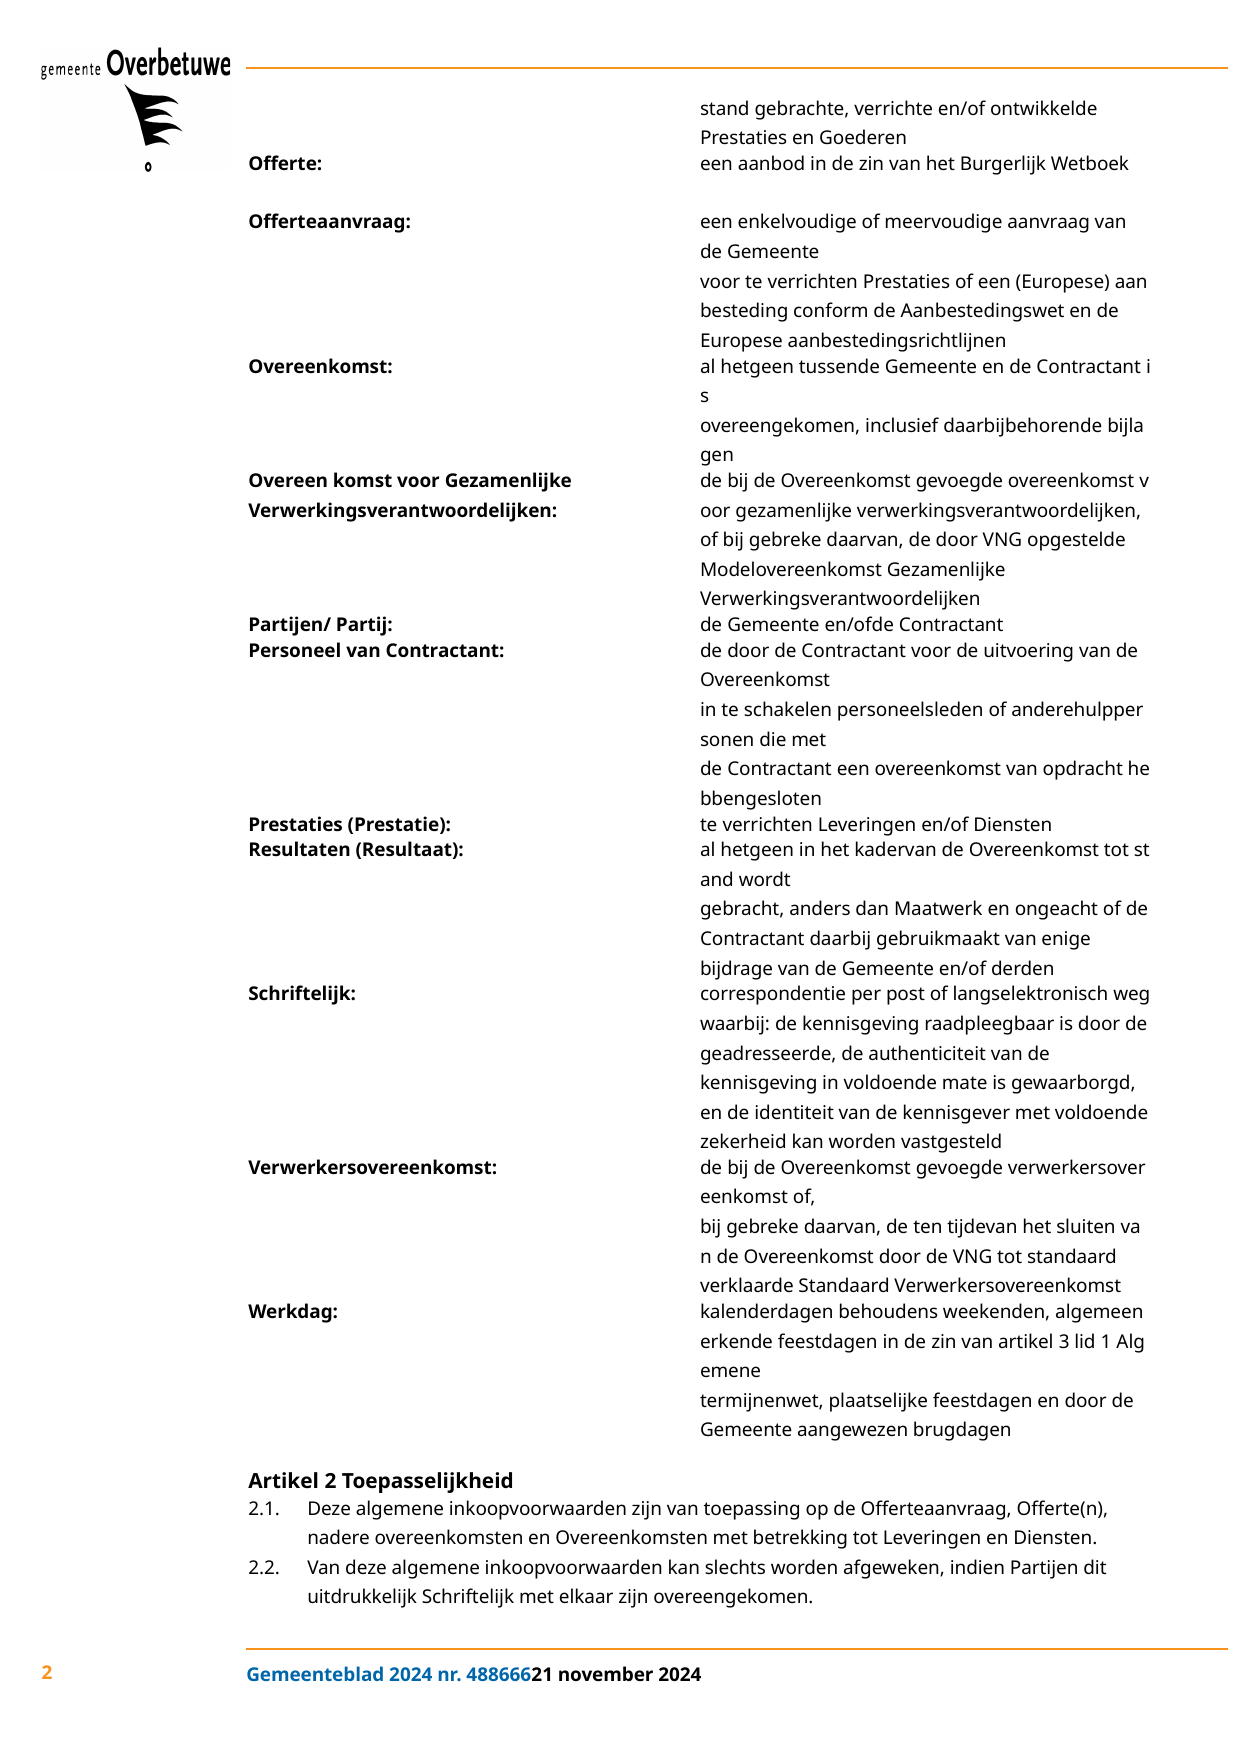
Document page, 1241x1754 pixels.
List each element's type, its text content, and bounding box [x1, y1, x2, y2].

list Deze algemene inkoopvoorwaarden zijn van toepassing op de Offerteaanvraag, Offerte(n), nadere overeenkomsten en Overeenkomsten met betrekking tot Leveringen en Diensten. [248, 1495, 1152, 1550]
table_cell al hetgeen tussende Gemeente en de Contractant is overeengekomen, inclusief daarbijbehorende bijlagen [700, 353, 1152, 467]
table_cell stand gebrachte, verrichte en/of ontwikkelde Prestaties en Goederen [700, 95, 1152, 150]
table_cell al hetgeen in het kadervan de Overeenkomst tot stand wordt gebracht, anders dan Maatwerk en ongeacht of de Contractant daarbij gebruikmaakt van enige bijdrage van de Gemeente en/of derden [700, 836, 1152, 981]
table_cell de Gemeente en/ofde Contractant [700, 611, 1152, 637]
table_cell de door de Contractant voor de uitvoering van de Overeenkomst in te schakelen personeelsleden of anderehulppersonen die met de Contractant een overeenkomst van opdracht hebbengesloten [700, 637, 1152, 811]
picture [41, 47, 231, 172]
table_cell Partijen/ Partij: [248, 611, 700, 637]
table_cell correspondentie per post of langselektronisch weg waarbij: de kennisgeving raadpleegbaar is door de geadresseerde, de authenticiteit van de kennisgeving in voldoende mate is gewaarborgd, en de identiteit van de kennisgever met voldoende zekerheid kan worden vastgesteld [700, 981, 1152, 1154]
table_header een enkelvoudige of meervoudige aanvraag van de Gemeente voor te verrichten Prestaties of een (Europese) aanbesteding conform de Aanbestedingswet en de Europese aanbestedingsrichtlijnen [700, 209, 1152, 353]
table_header Offerteaanvraag: [248, 209, 700, 353]
table_cell de bij de Overeenkomst gevoegde overeenkomst voor gezamenlijke verwerkingsverantwoordelijken, of bij gebreke daarvan, de door VNG opgestelde Modelovereenkomst Gezamenlijke Verwerkingsverantwoordelijken [700, 467, 1152, 611]
table_cell te verrichten Leveringen en/of Diensten [700, 811, 1152, 836]
table_cell Schriftelijk: [248, 981, 700, 1154]
list Van deze algemene inkoopvoorwaarden kan slechts worden afgeweken, indien Partijen dit uitdrukkelijk Schriftelijk met elkaar zijn overeengekomen. [248, 1554, 1152, 1609]
table_cell de bij de Overeenkomst gevoegde verwerkersovereenkomst of, bij gebreke daarvan, de ten tijdevan het sluiten van de Overeenkomst door de VNG tot standaard verklaarde Standaard Verwerkersovereenkomst [700, 1154, 1152, 1298]
table_cell Offerte: [248, 150, 700, 176]
table_cell [248, 95, 700, 150]
table_cell Resultaten (Resultaat): [248, 836, 700, 981]
table_cell Verwerkersovereenkomst: [248, 1154, 700, 1298]
text Artikel 2 Toepasselijkheid [248, 1466, 1152, 1495]
table_cell een aanbod in de zin van het Burgerlijk Wetboek [700, 150, 1152, 176]
table_cell Overeenkomst: [248, 353, 700, 467]
table_cell Personeel van Contractant: [248, 637, 700, 811]
table_cell Overeen komst voor Gezamenlijke Verwerkingsverantwoordelijken: [248, 467, 700, 611]
table_cell kalenderdagen behoudens weekenden, algemeen erkende feestdagen in de zin van artikel 3 lid 1 Algemene termijnenwet, plaatselijke feestdagen en door de Gemeente aangewezen brugdagen [700, 1298, 1152, 1442]
table_cell Werkdag: [248, 1298, 700, 1442]
table_cell Prestaties (Prestatie): [248, 811, 700, 836]
